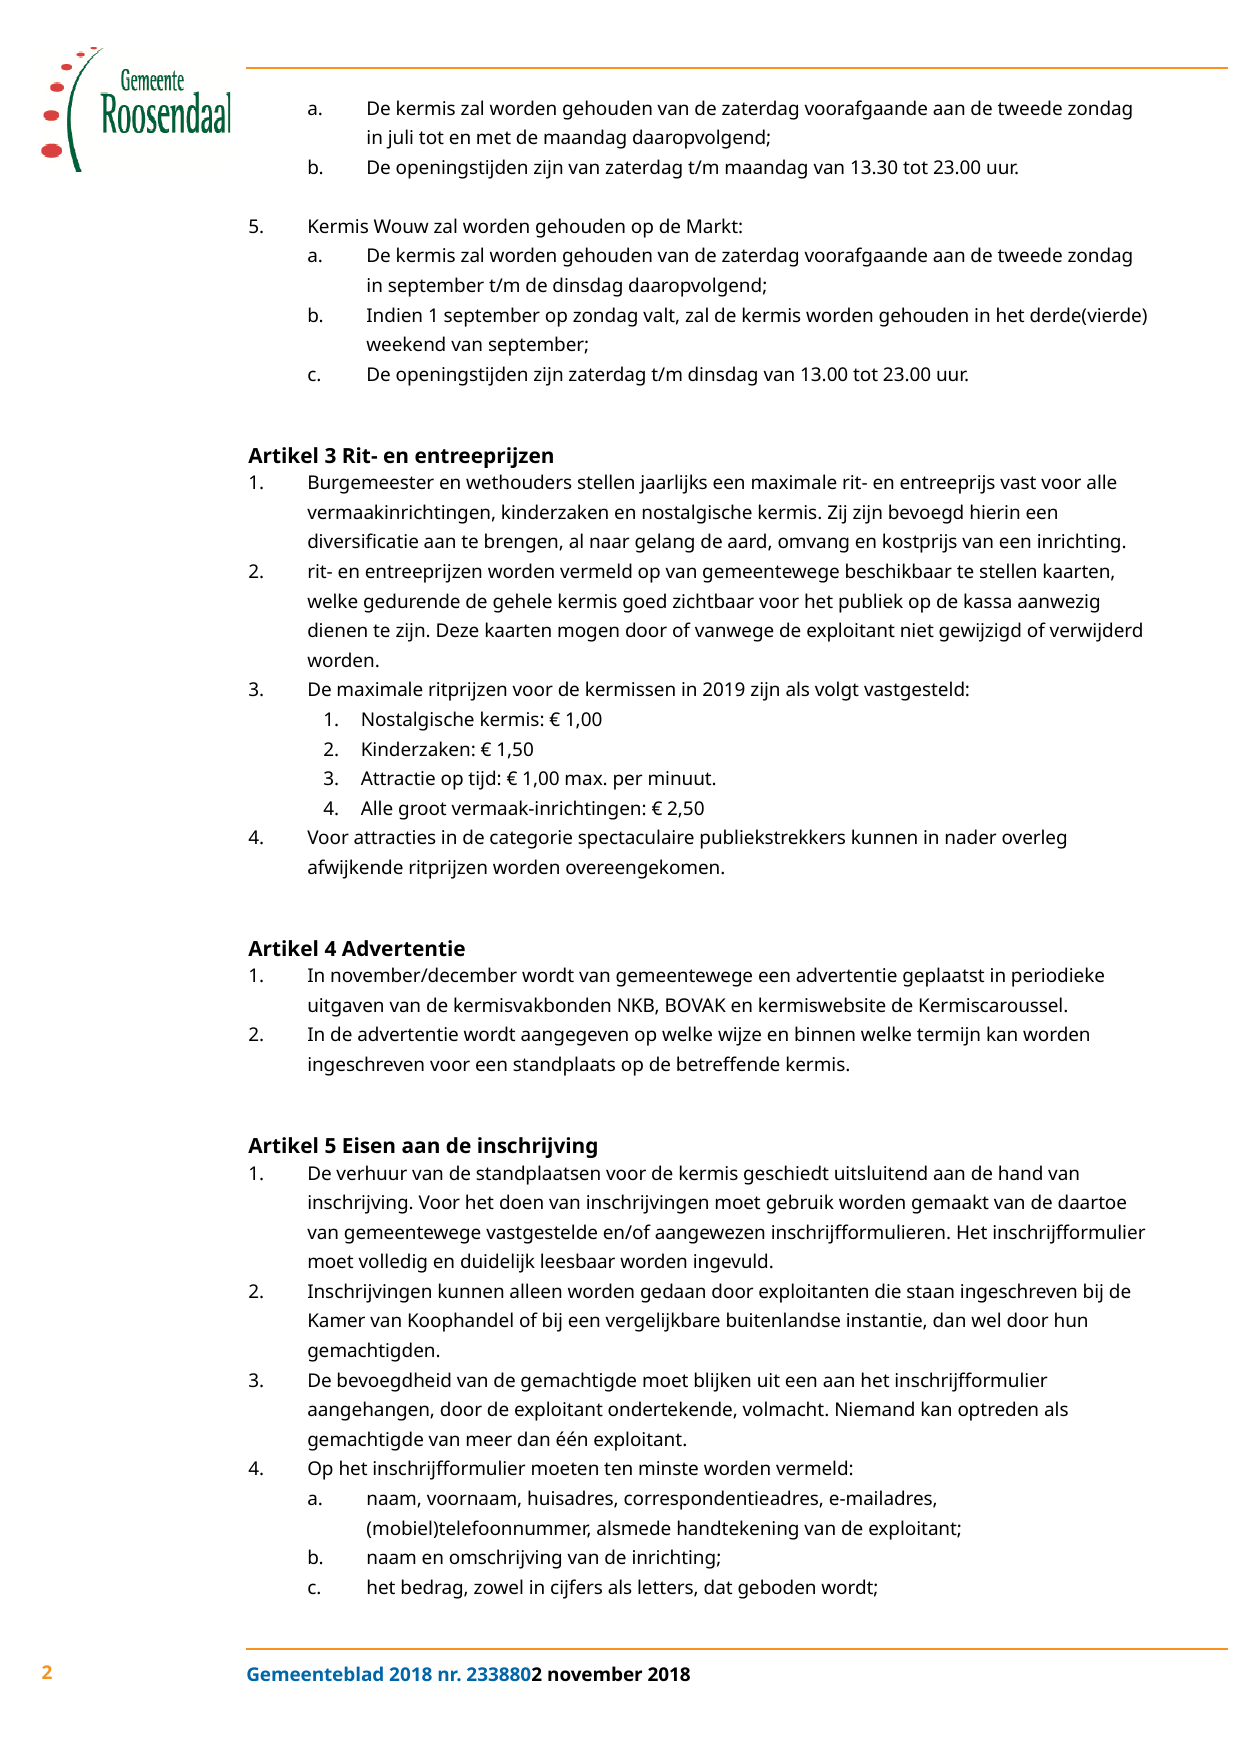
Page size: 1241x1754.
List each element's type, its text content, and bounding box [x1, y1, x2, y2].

list Nostalgische kermis: € 1,00 [323, 706, 1152, 732]
list Op het inschrijfformulier moeten ten minste worden vermeld: [248, 1456, 1152, 1481]
list De kermis zal worden gehouden van de zaterdag voorafgaande aan de tweede zondag in september t/m de dinsdag daaropvolgend; [307, 243, 1152, 298]
picture [41, 47, 231, 172]
list naam, voornaam, huisadres, correspondentieadres, e-mailadres,(mobiel)telefoonnummer, alsmede handtekening van de exploitant; [307, 1485, 1152, 1540]
list De maximale ritprijzen voor de kermissen in 2019 zijn als volgt vastgesteld: [248, 677, 1152, 702]
list De openingstijden zijn van zaterdag t/m maandag van 13.30 tot 23.00 uur. [307, 154, 1152, 180]
list Alle groot vermaak-inrichtingen: € 2,50 [323, 795, 1152, 821]
list De verhuur van de standplaatsen voor de kermis geschiedt uitsluitend aan de hand van inschrijving. Voor het doen van inschrijvingen moet gebruik worden gemaakt van de daartoe van gemeentewege vastgestelde en/of aangewezen inschrijfformulieren. Het inschrijfformulier moet volledig en duidelijk leesbaar worden ingevuld. [248, 1160, 1152, 1274]
text Artikel 3 Rit- en entreeprijzen [248, 441, 1152, 469]
list Kinderzaken: € 1,50 [323, 736, 1152, 761]
list In november/december wordt van gemeentewege een advertentie geplaatst in periodieke uitgaven van de kermisvakbonden NKB, BOVAK en kermiswebsite de Kermiscaroussel. [248, 962, 1152, 1018]
list Attractie op tijd: € 1,00 max. per minuut. [323, 765, 1152, 791]
list Burgemeester en wethouders stellen jaarlijks een maximale rit- en entreeprijs vast voor alle vermaakinrichtingen, kinderzaken en nostalgische kermis. Zij zijn bevoegd hierin een diversificatie aan te brengen, al naar gelang de aard, omvang en kostprijs van een inrichting. [248, 469, 1152, 554]
list Kermis Wouw zal worden gehouden op de Markt: [248, 213, 1152, 239]
list rit- en entreeprijzen worden vermeld op van gemeentewege beschikbaar te stellen kaarten, welke gedurende de gehele kermis goed zichtbaar voor het publiek op de kassa aanwezig dienen te zijn. Deze kaarten mogen door of vanwege de exploitant niet gewijzigd of verwijderd worden. [248, 558, 1152, 673]
list De bevoegdheid van de gemachtigde moet blijken uit een aan het inschrijfformulier aangehangen, door de exploitant ondertekende, volmacht. Niemand kan optreden als gemachtigde van meer dan één exploitant. [248, 1367, 1152, 1452]
list Inschrijvingen kunnen alleen worden gedaan door exploitanten die staan ingeschreven bij de Kamer van Koophandel of bij een vergelijkbare buitenlandse instantie, dan wel door hun gemachtigden. [248, 1278, 1152, 1363]
list In de advertentie wordt aangegeven op welke wijze en binnen welke termijn kan worden ingeschreven voor een standplaats op de betreffende kermis. [248, 1022, 1152, 1077]
list naam en omschrijving van de inrichting; [307, 1544, 1152, 1570]
list Indien 1 september op zondag valt, zal de kermis worden gehouden in het derde(vierde) weekend van september; [307, 302, 1152, 357]
text Artikel 4 Advertentie [248, 934, 1152, 962]
list De kermis zal worden gehouden van de zaterdag voorafgaande aan de tweede zondag in juli tot en met de maandag daaropvolgend; [307, 95, 1152, 150]
text Artikel 5 Eisen aan de inschrijving [248, 1131, 1152, 1160]
list het bedrag, zowel in cijfers als letters, dat geboden wordt; [307, 1574, 1152, 1599]
list Voor attracties in de categorie spectaculaire publiekstrekkers kunnen in nader overleg afwijkende ritprijzen worden overeengekomen. [248, 824, 1152, 880]
list De openingstijden zijn zaterdag t/m dinsdag van 13.00 tot 23.00 uur. [307, 361, 1152, 387]
